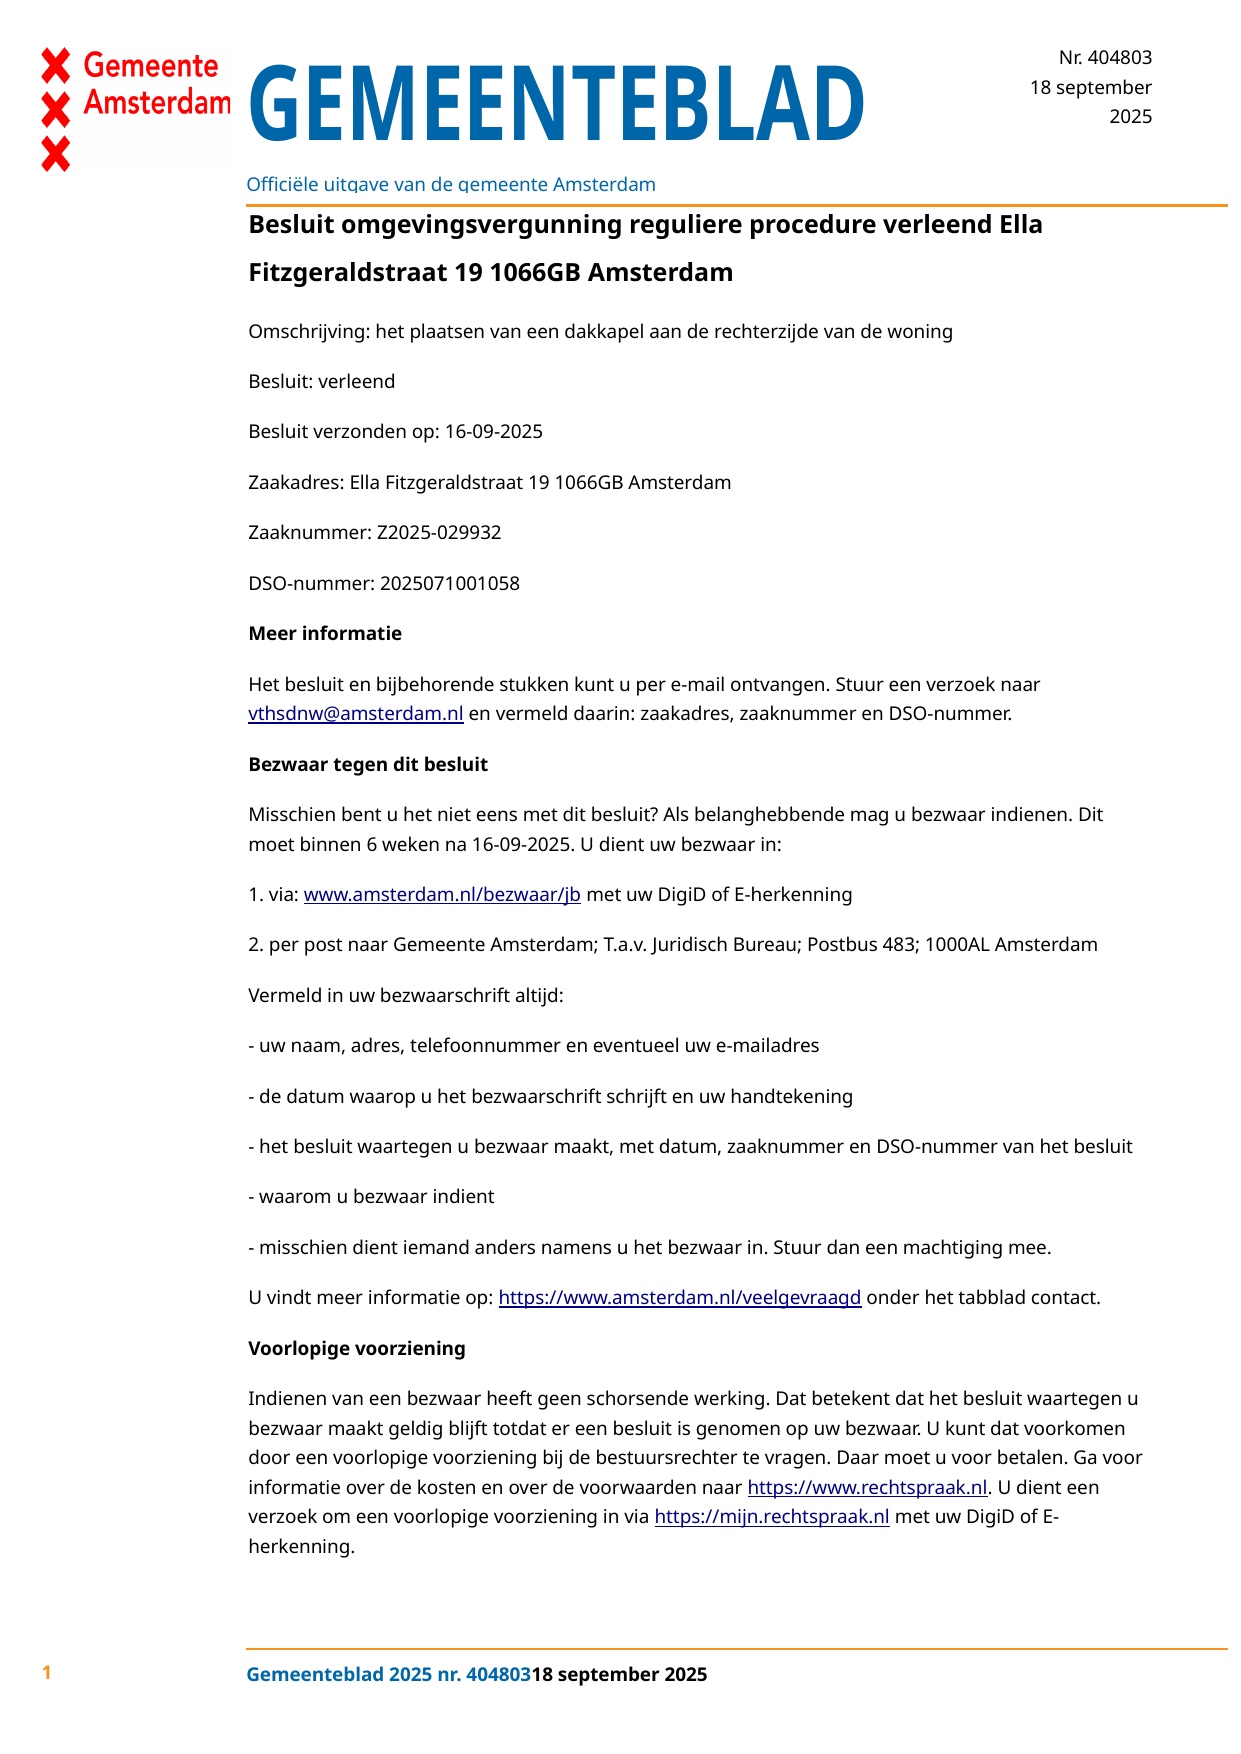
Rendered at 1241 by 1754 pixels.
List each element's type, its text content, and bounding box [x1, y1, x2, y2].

picture [41, 47, 231, 172]
text Het besluit en bijbehorende stukken kunt u per e-mail ontvangen. Stuur een verzoek naar vthsdnw@amsterdam.nl en vermeld daarin: zaakadres, zaaknummer en DSO-nummer. [248, 671, 1152, 726]
text Voorlopige voorziening [248, 1335, 1152, 1361]
text - misschien dient iemand anders namens u het bezwaar in. Stuur dan een machtiging mee. [248, 1234, 1152, 1260]
text - de datum waarop u het bezwaarschrift schrijft en uw handtekening [248, 1083, 1152, 1109]
text Vermeld in uw bezwaarschrift altijd: [248, 982, 1152, 1008]
text U vindt meer informatie op: https://www.amsterdam.nl/veelgevraagd onder het tabblad contact. [248, 1284, 1152, 1310]
text Indienen van een bezwaar heeft geen schorsende werking. Dat betekent dat het besluit waartegen u bezwaar maakt geldig blijft totdat er een besluit is genomen op uw bezwaar. U kunt dat voorkomen door een voorlopige voorziening bij de bestuursrechter te vragen. Daar moet u voor betalen. Ga voor informatie over de kosten en over de voorwaarden naar https://www.rechtspraak.nl. U dient een verzoek om een voorlopige voorziening in via https://mijn.rechtspraak.nl met uw DigiD of E-herkenning. [248, 1385, 1152, 1559]
text Meer informatie [248, 620, 1152, 646]
text Omschrijving: het plaatsen van een dakkapel aan de rechterzijde van de woning [248, 318, 1152, 344]
text 1. via: www.amsterdam.nl/bezwaar/jb met uw DigiD of E-herkenning [248, 881, 1152, 907]
text Misschien bent u het niet eens met dit besluit? Als belanghebbende mag u bezwaar indienen. Dit moet binnen 6 weken na 16-09-2025. U dient uw bezwaar in: [248, 801, 1152, 857]
text 2. per post naar Gemeente Amsterdam; T.a.v. Juridisch Bureau; Postbus 483; 1000AL Amsterdam [248, 932, 1152, 957]
text Besluit omgevingsvergunning reguliere procedure verleend Ella Fitzgeraldstraat 19 1066GB Amsterdam [248, 207, 1152, 288]
text Besluit: verleend [248, 368, 1152, 394]
text Zaaknummer: Z2025-029932 [248, 519, 1152, 545]
text Zaakadres: Ella Fitzgeraldstraat 19 1066GB Amsterdam [248, 469, 1152, 495]
text - waarom u bezwaar indient [248, 1184, 1152, 1209]
text Bezwaar tegen dit besluit [248, 751, 1152, 777]
text DSO-nummer: 2025071001058 [248, 570, 1152, 596]
text - het besluit waartegen u bezwaar maakt, met datum, zaaknummer en DSO-nummer van het besluit [248, 1133, 1152, 1159]
text Besluit verzonden op: 16-09-2025 [248, 419, 1152, 444]
text - uw naam, adres, telefoonnummer en eventueel uw e-mailadres [248, 1032, 1152, 1058]
